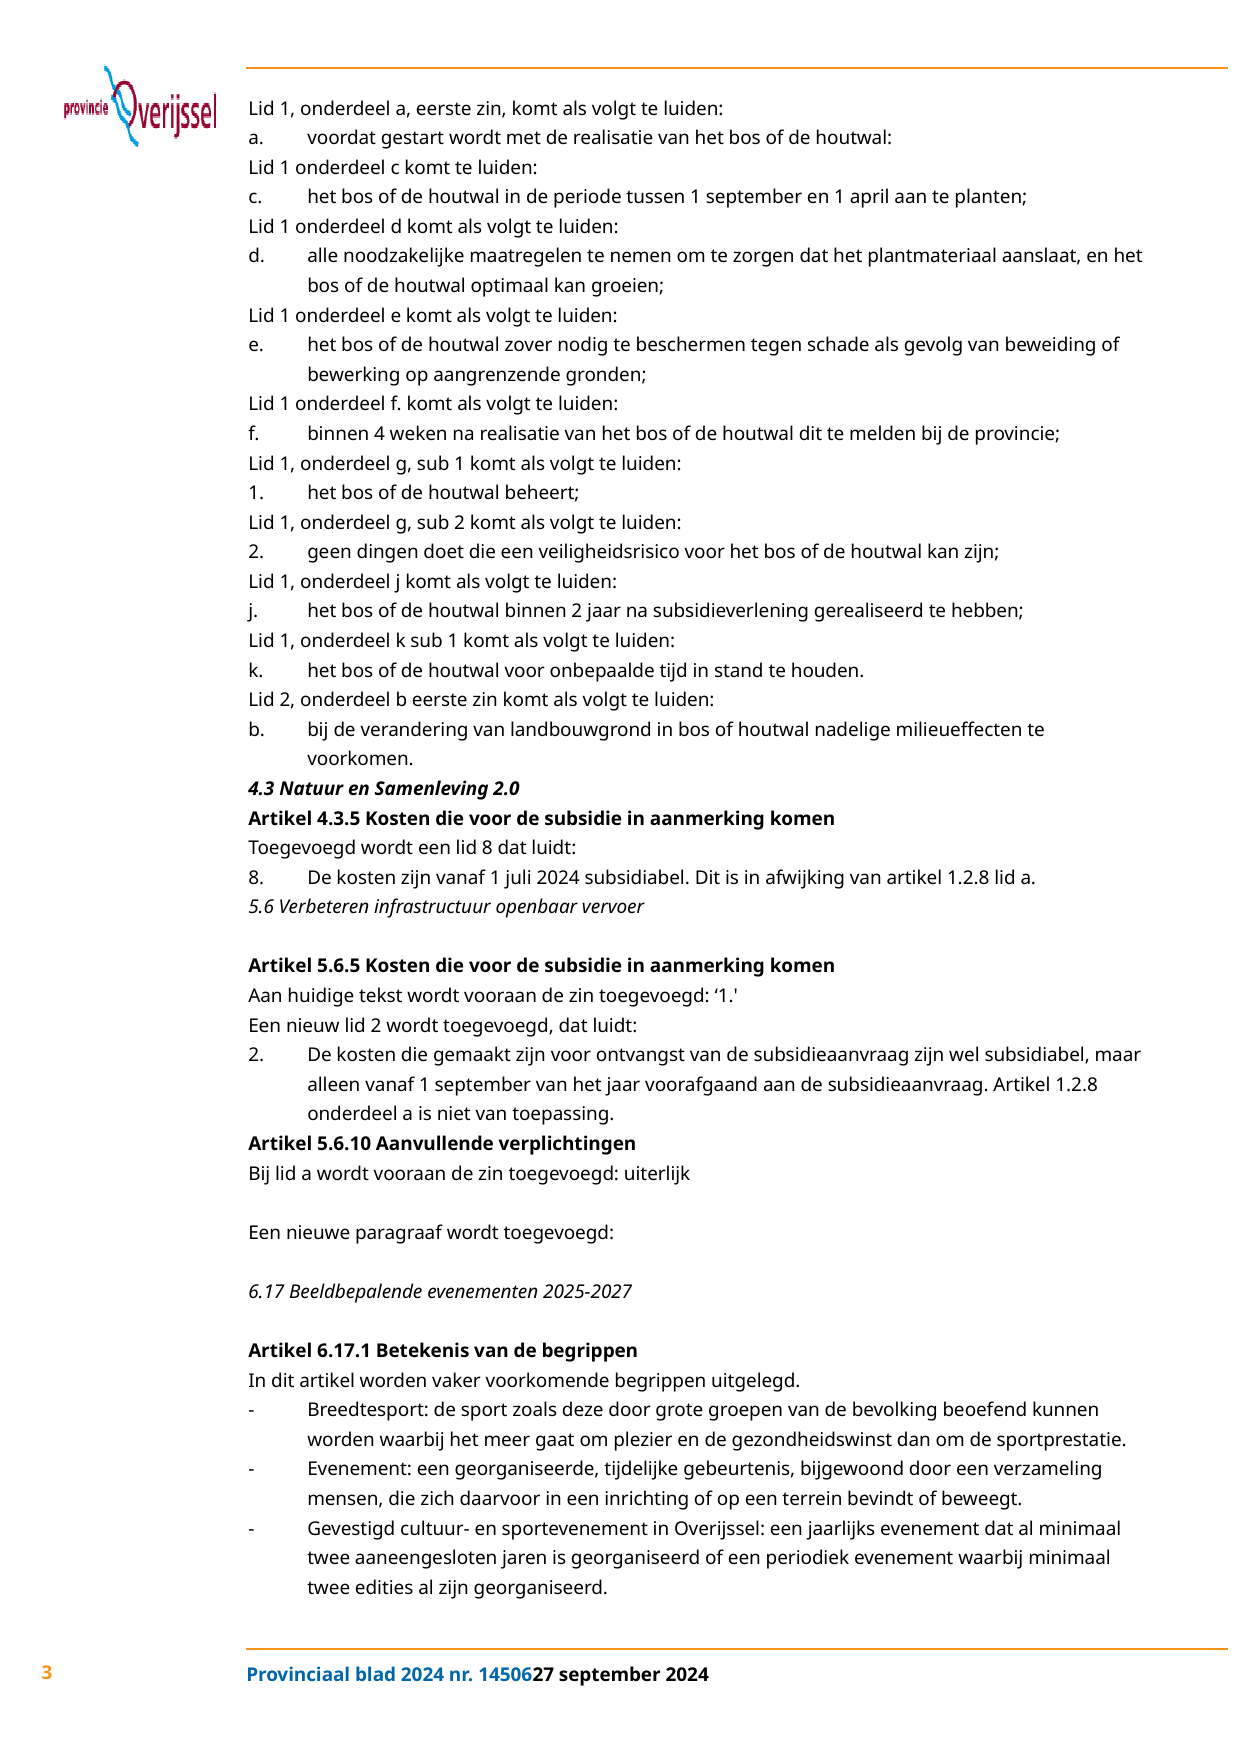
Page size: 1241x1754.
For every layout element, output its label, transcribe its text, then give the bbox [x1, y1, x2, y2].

list geen dingen doet die een veiligheidsrisico voor het bos of de houtwal kan zijn; [248, 538, 1152, 564]
text Toegevoegd wordt een lid 8 dat luidt: [248, 834, 1152, 860]
text Een nieuwe paragraaf wordt toegevoegd: [248, 1219, 1152, 1245]
text In dit artikel worden vaker voorkomende begrippen uitgelegd. [248, 1367, 1152, 1393]
list Breedtesport: de sport zoals deze door grote groepen van de bevolking beoefend kunnen worden waarbij het meer gaat om plezier en de gezondheidswinst dan om de sportprestatie. [248, 1396, 1152, 1452]
text Lid 1 onderdeel c komt te luiden: [248, 154, 1152, 180]
list het bos of de houtwal in de periode tussen 1 september en 1 april aan te planten; [248, 183, 1152, 209]
list De kosten die gemaakt zijn voor ontvangst van de subsidieaanvraag zijn wel subsidiabel, maar alleen vanaf 1 september van het jaar voorafgaand aan de subsidieaanvraag. Artikel 1.2.8 onderdeel a is niet van toepassing. [248, 1041, 1152, 1126]
text Lid 2, onderdeel b eerste zin komt als volgt te luiden: [248, 686, 1152, 712]
text Lid 1, onderdeel k sub 1 komt als volgt te luiden: [248, 627, 1152, 653]
text Lid 1, onderdeel j komt als volgt te luiden: [248, 568, 1152, 594]
text Een nieuw lid 2 wordt toegevoegd, dat luidt: [248, 1012, 1152, 1038]
text Bij lid a wordt vooraan de zin toegevoegd: uiterlijk [248, 1160, 1152, 1186]
list voordat gestart wordt met de realisatie van het bos of de houtwal: [248, 124, 1152, 150]
text 4.3 Natuur en Samenleving 2.0 [248, 775, 1152, 801]
text 6.17 Beeldbepalende evenementen 2025-2027 [248, 1278, 1152, 1304]
list Evenement: een georganiseerde, tijdelijke gebeurtenis, bijgewoond door een verzameling mensen, die zich daarvoor in een inrichting of op een terrein bevindt of beweegt. [248, 1456, 1152, 1511]
text Artikel 5.6.10 Aanvullende verplichtingen [248, 1130, 1152, 1156]
list Gevestigd cultuur- en sportevenement in Overijssel: een jaarlijks evenement dat al minimaal twee aaneengesloten jaren is georganiseerd of een periodiek evenement waarbij minimaal twee edities al zijn georganiseerd. [248, 1515, 1152, 1600]
list het bos of de houtwal zover nodig te beschermen tegen schade als gevolg van beweiding of bewerking op aangrenzende gronden; [248, 331, 1152, 387]
text Lid 1 onderdeel d komt als volgt te luiden: [248, 213, 1152, 239]
text Lid 1 onderdeel f. komt als volgt te luiden: [248, 391, 1152, 416]
text Artikel 4.3.5 Kosten die voor de subsidie in aanmerking komen [248, 805, 1152, 831]
list het bos of de houtwal voor onbepaalde tijd in stand te houden. [248, 657, 1152, 683]
text Lid 1, onderdeel g, sub 2 komt als volgt te luiden: [248, 509, 1152, 535]
text Aan huidige tekst wordt vooraan de zin toegevoegd: ‘1.' [248, 982, 1152, 1008]
list het bos of de houtwal beheert; [248, 479, 1152, 505]
text Lid 1, onderdeel g, sub 1 komt als volgt te luiden: [248, 450, 1152, 476]
text Artikel 5.6.5 Kosten die voor de subsidie in aanmerking komen [248, 953, 1152, 978]
text 5.6 Verbeteren infrastructuur openbaar vervoer [248, 893, 1152, 919]
list binnen 4 weken na realisatie van het bos of de houtwal dit te melden bij de provincie; [248, 420, 1152, 446]
list alle noodzakelijke maatregelen te nemen om te zorgen dat het plantmateriaal aanslaat, en het bos of de houtwal optimaal kan groeien; [248, 243, 1152, 298]
list het bos of de houtwal binnen 2 jaar na subsidieverlening gerealiseerd te hebben; [248, 598, 1152, 623]
text Lid 1 onderdeel e komt als volgt te luiden: [248, 302, 1152, 328]
picture [41, 47, 231, 172]
text Lid 1, onderdeel a, eerste zin, komt als volgt te luiden: [248, 95, 1152, 121]
text Artikel 6.17.1 Betekenis van de begrippen [248, 1337, 1152, 1363]
list De kosten zijn vanaf 1 juli 2024 subsidiabel. Dit is in afwijking van artikel 1.2.8 lid a. [248, 864, 1152, 890]
list bij de verandering van landbouwgrond in bos of houtwal nadelige milieueffecten te voorkomen. [248, 716, 1152, 771]
